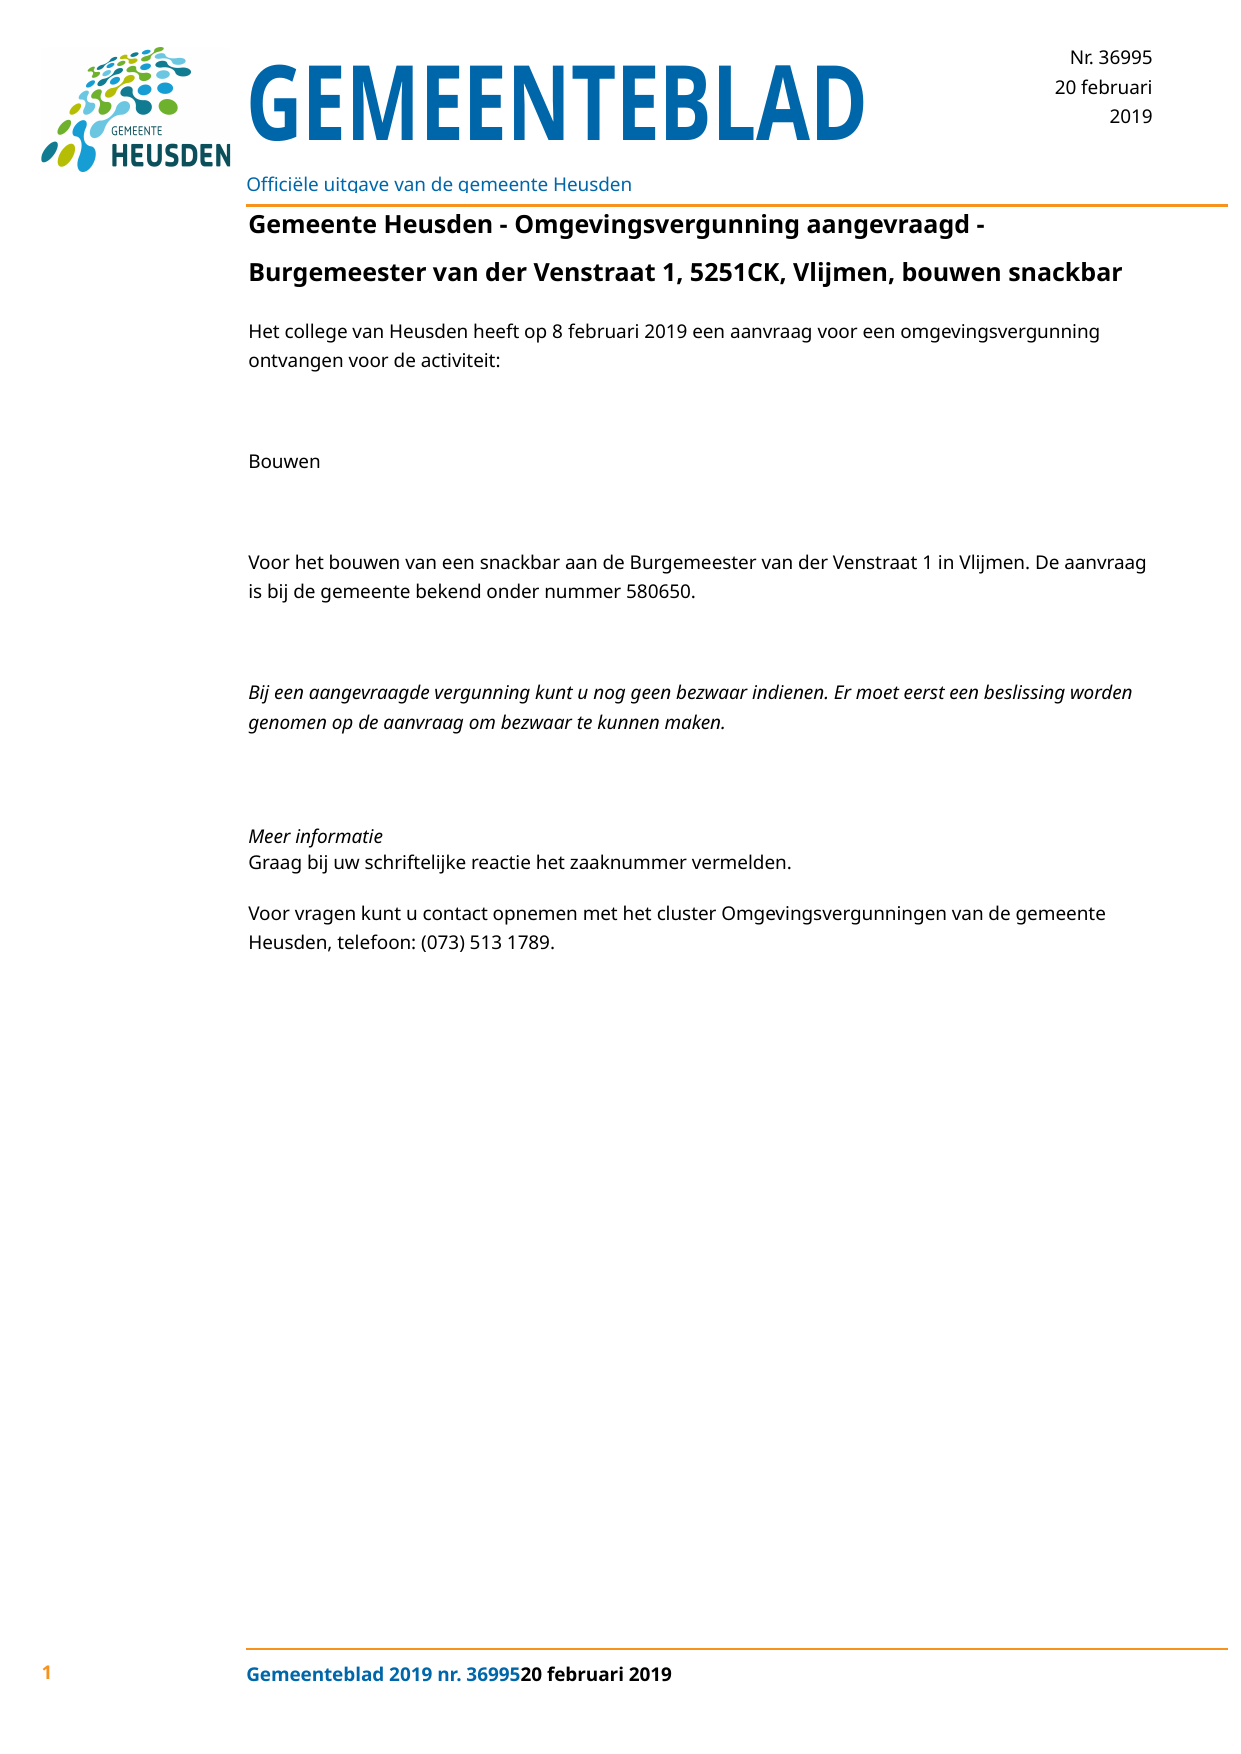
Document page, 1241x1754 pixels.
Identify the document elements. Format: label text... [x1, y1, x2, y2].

text Voor het bouwen van een snackbar aan de Burgemeester van der Venstraat 1 in Vlijmen. De aanvraag is bij de gemeente bekend onder nummer 580650. [248, 549, 1152, 604]
text Graag bij uw schriftelijke reactie het zaaknummer vermelden. [248, 849, 1152, 875]
text Meer informatie [248, 823, 1152, 849]
picture [41, 47, 231, 172]
text Het college van Heusden heeft op 8 februari 2019 een aanvraag voor een omgevingsvergunning ontvangen voor de activiteit: [248, 318, 1152, 373]
text Gemeente Heusden - Omgevingsvergunning aangevraagd - Burgemeester van der Venstraat 1, 5251CK, Vlijmen, bouwen snackbar [248, 207, 1152, 288]
text Voor vragen kunt u contact opnemen met het cluster Omgevingsvergunningen van de gemeente Heusden, telefoon: (073) 513 1789. [248, 900, 1152, 955]
text Bouwen [248, 448, 1152, 474]
text Bij een aangevraagde vergunning kunt u nog geen bezwaar indienen. Er moet eerst een beslissing worden genomen op de aanvraag om bezwaar te kunnen maken. [248, 679, 1152, 735]
